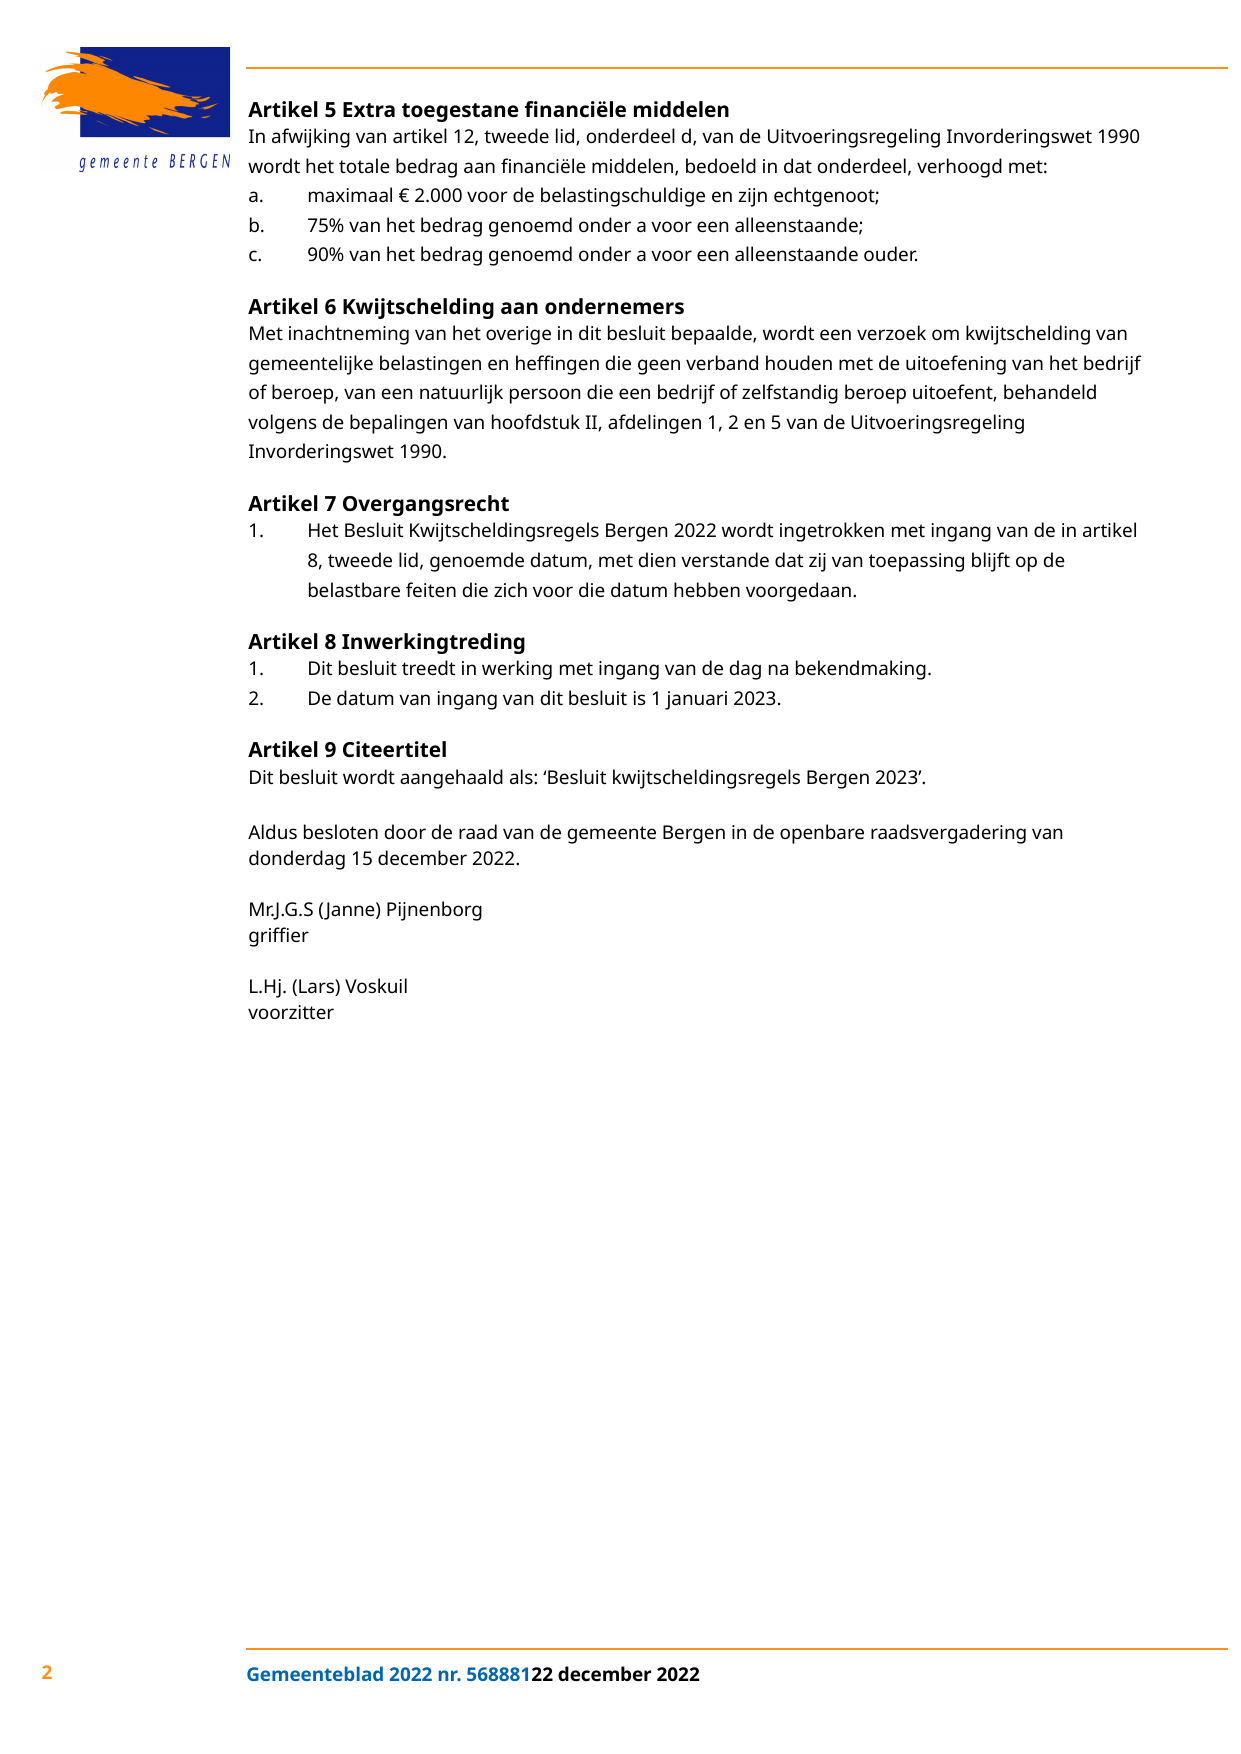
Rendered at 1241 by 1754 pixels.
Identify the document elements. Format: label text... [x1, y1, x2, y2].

list Het Besluit Kwijtscheldingsregels Bergen 2022 wordt ingetrokken met ingang van de in artikel 8, tweede lid, genoemde datum, met dien verstande dat zij van toepassing blijft op de belastbare feiten die zich voor die datum hebben voorgedaan. [248, 518, 1152, 602]
text L.Hj. (Lars) Voskuil [248, 974, 1152, 999]
list De datum van ingang van dit besluit is 1 januari 2023. [248, 685, 1152, 711]
list Dit besluit treedt in werking met ingang van de dag na bekendmaking. [248, 656, 1152, 681]
text Artikel 8 Inwerkingtreding [248, 627, 1152, 656]
list maximaal € 2.000 voor de belastingschuldige en zijn echtgenoot; [248, 182, 1152, 208]
text Met inachtneming van het overige in dit besluit bepaalde, wordt een verzoek om kwijtschelding van gemeentelijke belastingen en heffingen die geen verband houden met de uitoefening van het bedrijf of beroep, van een natuurlijk persoon die een bedrijf of zelfstandig beroep uitoefent, behandeld volgens de bepalingen van hoofdstuk II, afdelingen 1, 2 en 5 van de Uitvoeringsregeling Invorderingswet 1990. [248, 320, 1152, 464]
text Artikel 5 Extra toegestane financiële middelen [248, 95, 1152, 123]
list 75% van het bedrag genoemd onder a voor een alleenstaande; [248, 212, 1152, 238]
text voorzitter [248, 999, 1152, 1025]
text In afwijking van artikel 12, tweede lid, onderdeel d, van de Uitvoeringsregeling Invorderingswet 1990 wordt het totale bedrag aan financiële middelen, bedoeld in dat onderdeel, verhoogd met: [248, 123, 1152, 178]
text Artikel 9 Citeertitel [248, 736, 1152, 764]
text Mr.J.G.S (Janne) Pijnenborg [248, 897, 1152, 922]
text Artikel 6 Kwijtschelding aan ondernemers [248, 292, 1152, 320]
text griffier [248, 922, 1152, 948]
picture [41, 47, 231, 172]
text Aldus besloten door de raad van de gemeente Bergen in de openbare raadsvergadering van donderdag 15 december 2022. [248, 819, 1152, 871]
text Artikel 7 Overgangsrecht [248, 489, 1152, 518]
text Dit besluit wordt aangehaald als: ‘Besluit kwijtscheldingsregels Bergen 2023’. [248, 764, 1152, 790]
list 90% van het bedrag genoemd onder a voor een alleenstaande ouder. [248, 242, 1152, 267]
